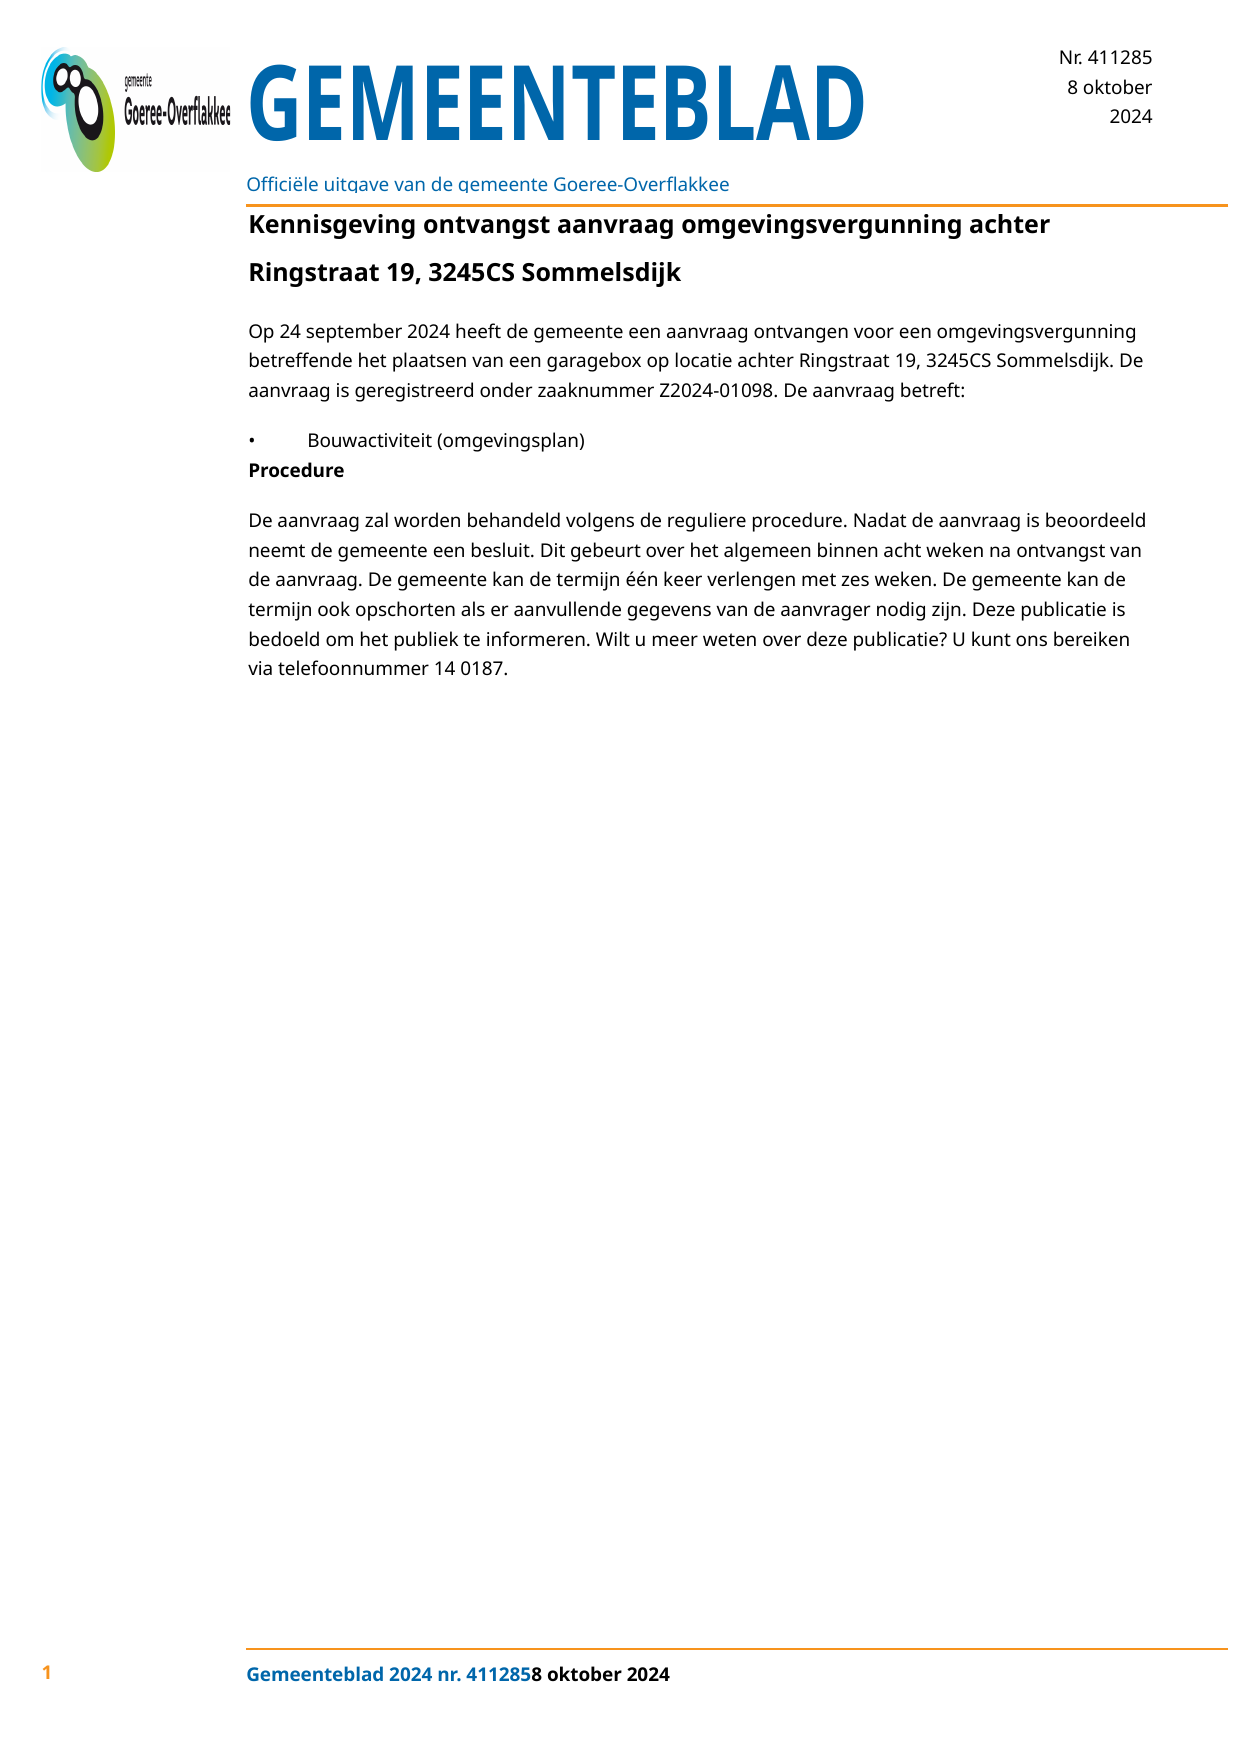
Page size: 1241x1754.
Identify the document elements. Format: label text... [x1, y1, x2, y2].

picture [41, 47, 231, 172]
text Op 24 september 2024 heeft de gemeente een aanvraag ontvangen voor een omgevingsvergunning betreffende het plaatsen van een garagebox op locatie achter Ringstraat 19, 3245CS Sommelsdijk. De aanvraag is geregistreerd onder zaaknummer Z2024-01098. De aanvraag betreft: [248, 318, 1152, 403]
text Procedure [248, 457, 1152, 483]
list Bouwactiviteit (omgevingsplan) [248, 427, 1152, 453]
text Kennisgeving ontvangst aanvraag omgevingsvergunning achter Ringstraat 19, 3245CS Sommelsdijk [248, 207, 1152, 288]
text De aanvraag zal worden behandeld volgens de reguliere procedure. Nadat de aanvraag is beoordeeld neemt de gemeente een besluit. Dit gebeurt over het algemeen binnen acht weken na ontvangst van de aanvraag. De gemeente kan de termijn één keer verlengen met zes weken. De gemeente kan de termijn ook opschorten als er aanvullende gegevens van de aanvrager nodig zijn. Deze publicatie is bedoeld om het publiek te informeren. Wilt u meer weten over deze publicatie? U kunt ons bereiken via telefoonnummer 14 0187. [248, 507, 1152, 681]
